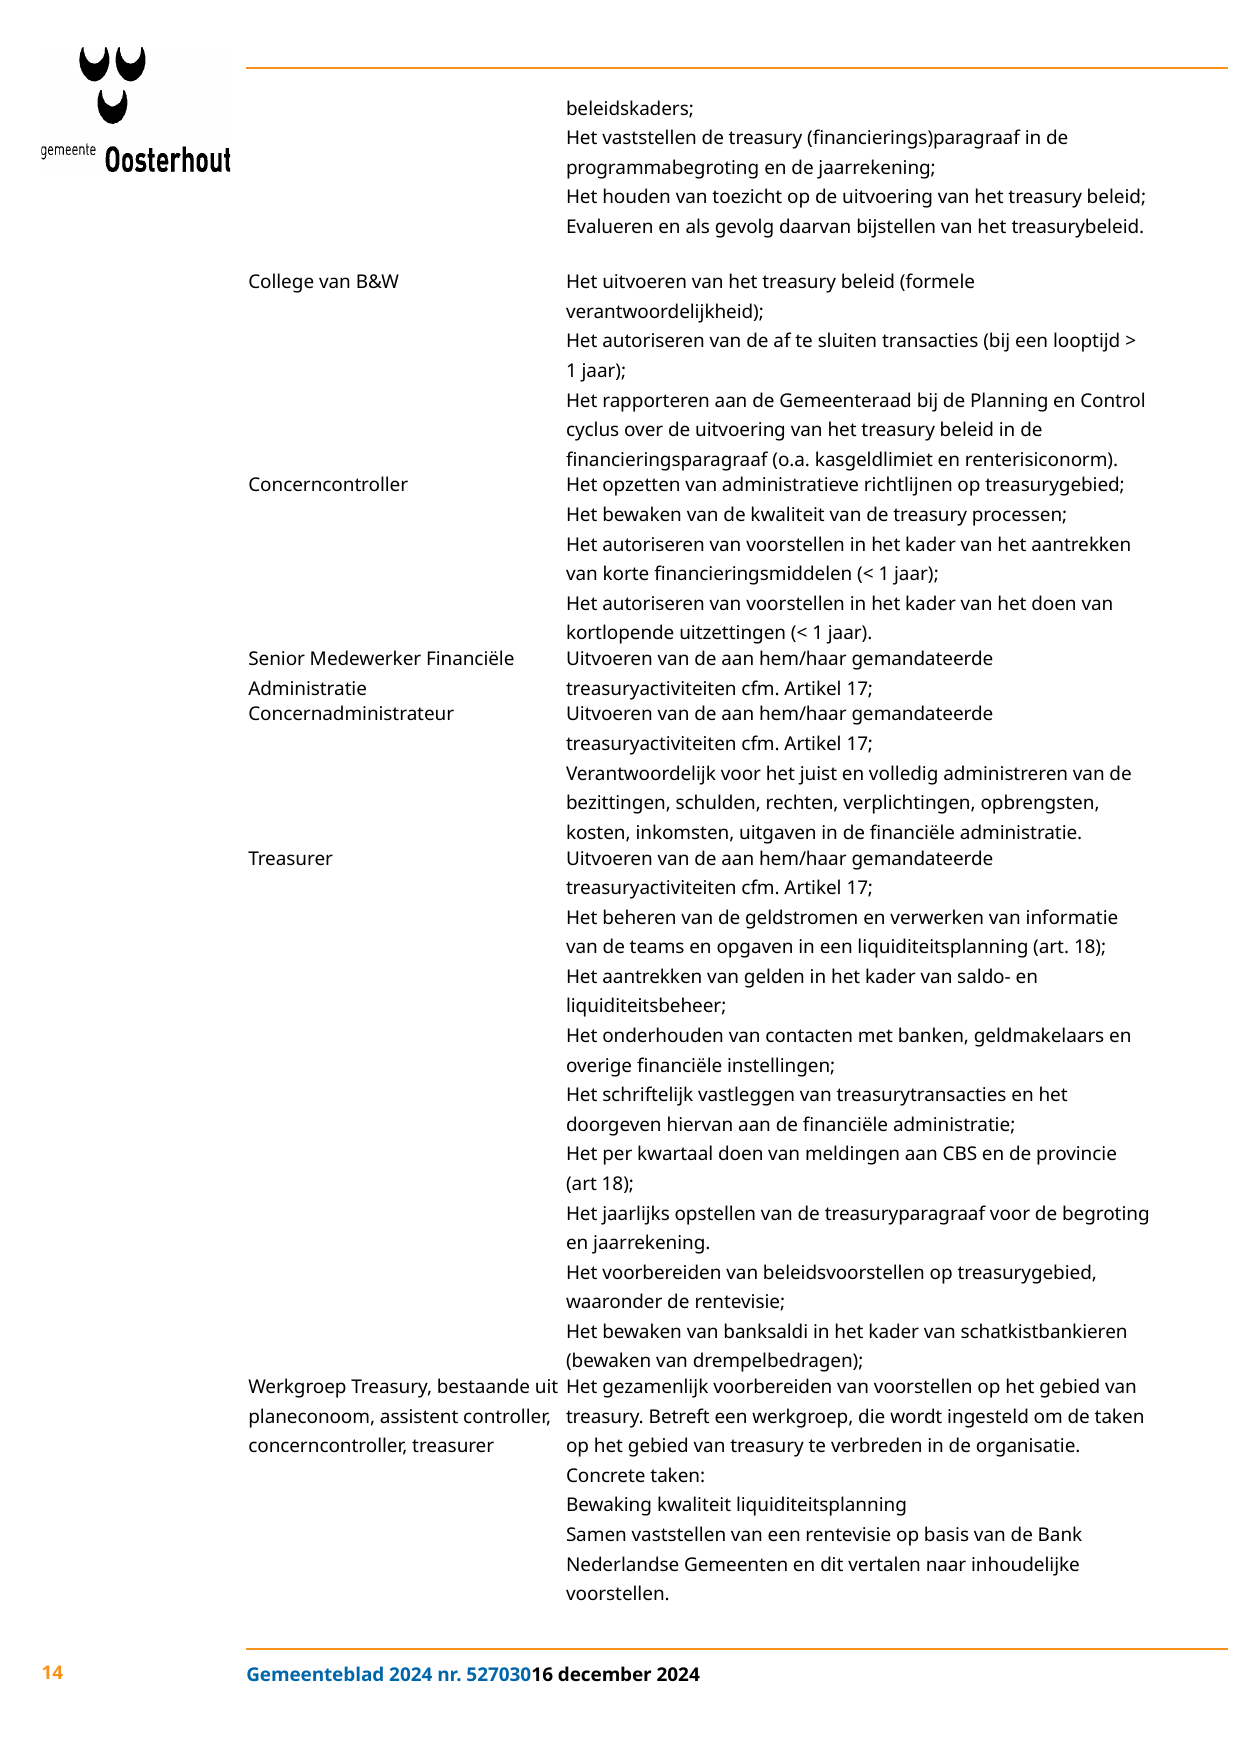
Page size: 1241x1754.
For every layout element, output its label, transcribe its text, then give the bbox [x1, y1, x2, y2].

table_cell Het uitvoeren van het treasury beleid (formele verantwoordelijkheid); Het autoriseren van de af te sluiten transacties (bij een looptijd > 1 jaar); Het rapporteren aan de Gemeenteraad bij de Planning en Control cyclus over de uitvoering van het treasury beleid in de financieringsparagraaf (o.a. kasgeldlimiet en renterisiconorm). [566, 269, 1152, 472]
table_cell Concernadministrateur [248, 701, 566, 845]
table_cell Uitvoeren van de aan hem/haar gemandateerde treasuryactiviteiten cfm. Artikel 17; [566, 645, 1152, 701]
table_cell Werkgroep Treasury, bestaande uit planeconoom, assistent controller, concerncontroller, treasurer [248, 1373, 566, 1606]
table_cell Senior Medewerker Financiële Administratie [248, 645, 566, 701]
table_cell Het gezamenlijk voorbereiden van voorstellen op het gebied van treasury. Betreft een werkgroep, die wordt ingesteld om de taken op het gebied van treasury te verbreden in de organisatie. Concrete taken: Bewaking kwaliteit liquiditeitsplanning Samen vaststellen van een rentevisie op basis van de Bank Nederlandse Gemeenten en dit vertalen naar inhoudelijke voorstellen. [566, 1373, 1152, 1606]
table_cell Het opzetten van administratieve richtlijnen op treasurygebied; Het bewaken van de kwaliteit van de treasury processen; Het autoriseren van voorstellen in het kader van het aantrekken van korte financieringsmiddelen (< 1 jaar); Het autoriseren van voorstellen in het kader van het doen van kortlopende uitzettingen (< 1 jaar). [566, 472, 1152, 645]
table_cell beleidskaders; Het vaststellen de treasury (financierings)paragraaf in de programmabegroting en de jaarrekening; Het houden van toezicht op de uitvoering van het treasury beleid; Evalueren en als gevolg daarvan bijstellen van het treasurybeleid. [566, 95, 1152, 268]
table_cell College van B&W [248, 269, 566, 472]
table_cell [248, 95, 566, 268]
picture [41, 47, 231, 172]
table_cell Uitvoeren van de aan hem/haar gemandateerde treasuryactiviteiten cfm. Artikel 17; Verantwoordelijk voor het juist en volledig administreren van de bezittingen, schulden, rechten, verplichtingen, opbrengsten, kosten, inkomsten, uitgaven in de financiële administratie. [566, 701, 1152, 845]
table_cell Uitvoeren van de aan hem/haar gemandateerde treasuryactiviteiten cfm. Artikel 17; Het beheren van de geldstromen en verwerken van informatie van de teams en opgaven in een liquiditeitsplanning (art. 18); Het aantrekken van gelden in het kader van saldo- en liquiditeitsbeheer; Het onderhouden van contacten met banken, geldmakelaars en overige financiële instellingen; Het schriftelijk vastleggen van treasurytransacties en het doorgeven hiervan aan de financiële administratie; Het per kwartaal doen van meldingen aan CBS en de provincie (art 18); Het jaarlijks opstellen van de treasuryparagraaf voor de begroting en jaarrekening. Het voorbereiden van beleidsvoorstellen op treasurygebied, waaronder de rentevisie; Het bewaken van banksaldi in het kader van schatkistbankieren (bewaken van drempelbedragen); [566, 845, 1152, 1373]
table_cell Treasurer [248, 845, 566, 1373]
table_cell Concerncontroller [248, 472, 566, 645]
